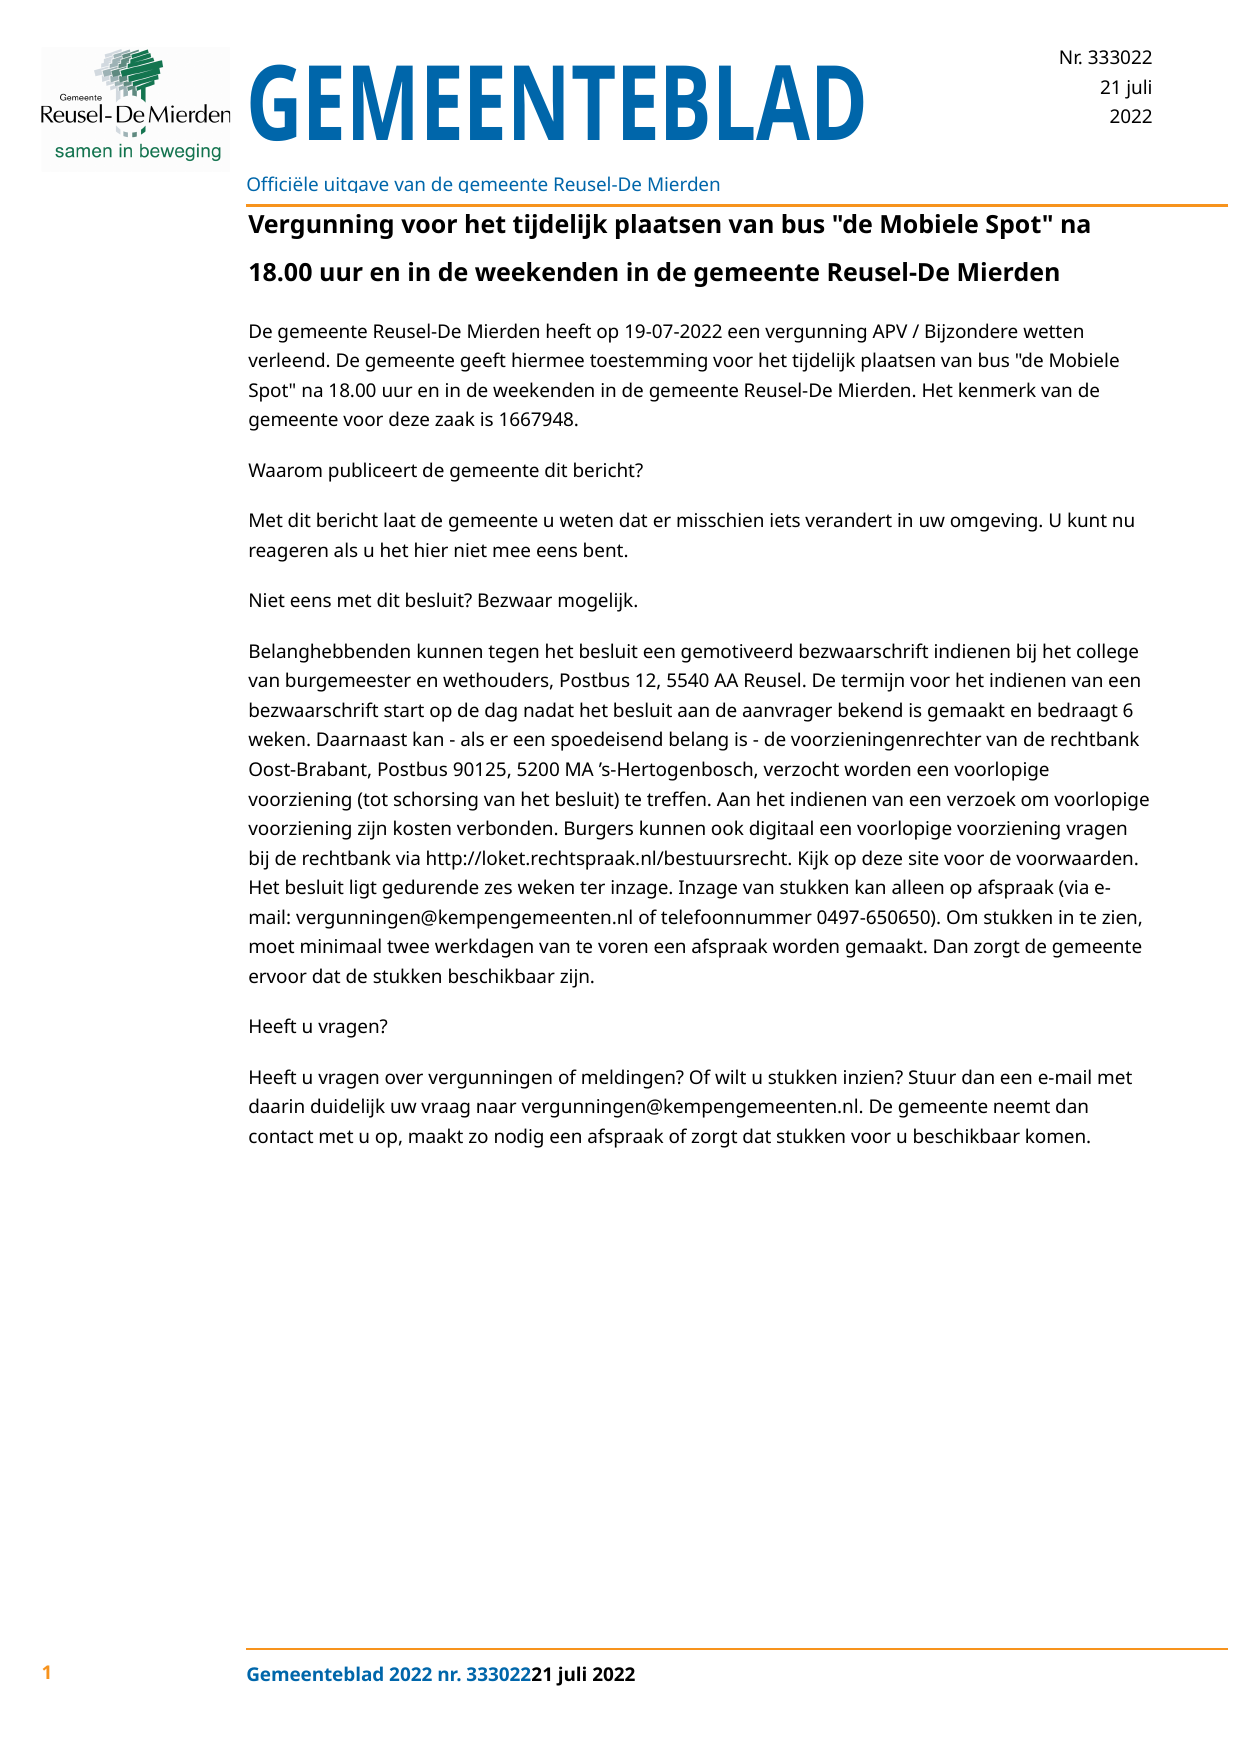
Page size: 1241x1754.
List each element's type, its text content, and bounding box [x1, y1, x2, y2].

text De gemeente Reusel-De Mierden heeft op 19-07-2022 een vergunning APV / Bijzondere wetten verleend. De gemeente geeft hiermee toestemming voor het tijdelijk plaatsen van bus "de Mobiele Spot" na 18.00 uur en in de weekenden in de gemeente Reusel-De Mierden. Het kenmerk van de gemeente voor deze zaak is 1667948. [248, 318, 1152, 432]
picture [41, 47, 231, 172]
text Heeft u vragen? [248, 1014, 1152, 1039]
text Niet eens met dit besluit? Bezwaar mogelijk. [248, 587, 1152, 613]
text Belanghebbenden kunnen tegen het besluit een gemotiveerd bezwaarschrift indienen bij het college van burgemeester en wethouders, Postbus 12, 5540 AA Reusel. De termijn voor het indienen van een bezwaarschrift start op de dag nadat het besluit aan de aanvrager bekend is gemaakt en bedraagt 6 weken. Daarnaast kan - als er een spoedeisend belang is - de voorzieningenrechter van de rechtbank Oost-Brabant, Postbus 90125, 5200 MA ’s-Hertogenbosch, verzocht worden een voorlopige voorziening (tot schorsing van het besluit) te treffen. Aan het indienen van een verzoek om voorlopige voorziening zijn kosten verbonden. Burgers kunnen ook digitaal een voorlopige voorziening vragen bij de rechtbank via http://loket.rechtspraak.nl/bestuursrecht. Kijk op deze site voor de voorwaarden. Het besluit ligt gedurende zes weken ter inzage. Inzage van stukken kan alleen op afspraak (via e-mail: vergunningen@kempengemeenten.nl of telefoonnummer 0497-650650). Om stukken in te zien, moet minimaal twee werkdagen van te voren een afspraak worden gemaakt. Dan zorgt de gemeente ervoor dat de stukken beschikbaar zijn. [248, 638, 1152, 989]
text Vergunning voor het tijdelijk plaatsen van bus "de Mobiele Spot" na 18.00 uur en in de weekenden in de gemeente Reusel-De Mierden [248, 207, 1152, 288]
text Heeft u vragen over vergunningen of meldingen? Of wilt u stukken inzien? Stuur dan een e-mail met daarin duidelijk uw vraag naar vergunningen@kempengemeenten.nl. De gemeente neemt dan contact met u op, maakt zo nodig een afspraak of zorgt dat stukken voor u beschikbaar komen. [248, 1064, 1152, 1149]
text Waarom publiceert de gemeente dit bericht? [248, 457, 1152, 483]
text Met dit bericht laat de gemeente u weten dat er misschien iets verandert in uw omgeving. U kunt nu reageren als u het hier niet mee eens bent. [248, 507, 1152, 563]
